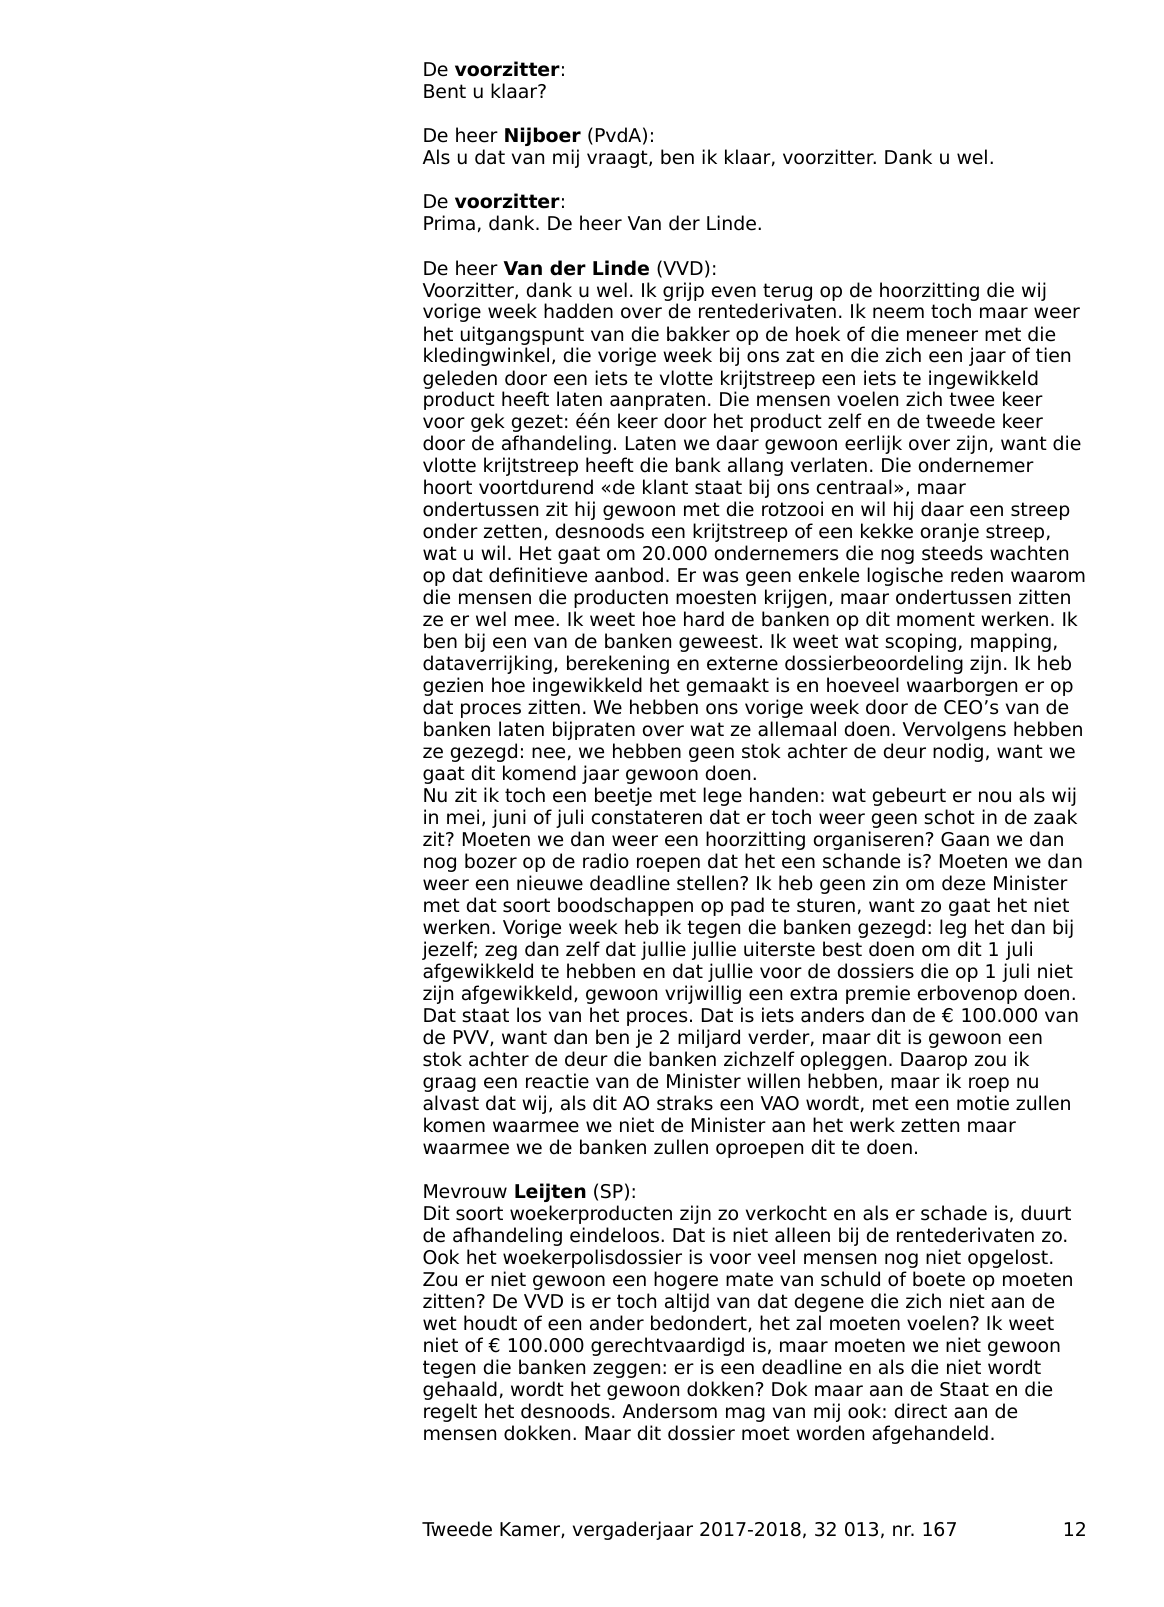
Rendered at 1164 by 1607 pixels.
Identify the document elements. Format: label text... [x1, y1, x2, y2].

text Nu zit ik toch een beetje met lege handen: wat gebeurt er nou als wij in mei, juni of juli constateren dat er toch weer geen schot in de zaak zit? Moeten we dan weer een hoorzitting organiseren? Gaan we dan nog bozer op de radio roepen dat het een schande is? Moeten we dan weer een nieuwe deadline stellen? Ik heb geen zin om deze Minister met dat soort boodschappen op pad te sturen, want zo gaat het niet werken. Vorige week heb ik tegen die banken gezegd: leg het dan bij jezelf; zeg dan zelf dat jullie jullie uiterste best doen om dit 1 juli afgewikkeld te hebben en dat jullie voor de dossiers die op 1 juli niet zijn afgewikkeld, gewoon vrijwillig een extra premie erbovenop doen. Dat staat los van het proces. Dat is iets anders dan de € 100.000 van de PVV, want dan ben je 2 miljard verder, maar dit is gewoon een stok achter de deur die banken zichzelf opleggen. Daarop zou ik graag een reactie van de Minister willen hebben, maar ik roep nu alvast dat wij, als dit AO straks een VAO wordt, met een motie zullen komen waarmee we niet de Minister aan het werk zetten maar waarmee we de banken zullen oproepen dit te doen. [422, 785, 1087, 1159]
text De heer Nijboer (PvdA): [422, 125, 1087, 147]
text Prima, dank. De heer Van der Linde. [422, 213, 1087, 235]
text Voorzitter, dank u wel. Ik grijp even terug op de hoorzitting die wij vorige week hadden over de rentederivaten. Ik neem toch maar weer het uitgangspunt van die bakker op de hoek of die meneer met die kledingwinkel, die vorige week bij ons zat en die zich een jaar of tien geleden door een iets te vlotte krijtstreep een iets te ingewikkeld product heeft laten aanpraten. Die mensen voelen zich twee keer voor gek gezet: één keer door het product zelf en de tweede keer door de afhandeling. Laten we daar gewoon eerlijk over zijn, want die vlotte krijtstreep heeft die bank allang verlaten. Die ondernemer hoort voortdurend «de klant staat bij ons centraal», maar ondertussen zit hij gewoon met die rotzooi en wil hij daar een streep onder zetten, desnoods een krijtstreep of een kekke oranje streep, wat u wil. Het gaat om 20.000 ondernemers die nog steeds wachten op dat definitieve aanbod. Er was geen enkele logische reden waarom die mensen die producten moesten krijgen, maar ondertussen zitten ze er wel mee. Ik weet hoe hard de banken op dit moment werken. Ik ben bij een van de banken geweest. Ik weet wat scoping, mapping, dataverrijking, berekening en externe dossierbeoordeling zijn. Ik heb gezien hoe ingewikkeld het gemaakt is en hoeveel waarborgen er op dat proces zitten. We hebben ons vorige week door de CEO’s van de banken laten bijpraten over wat ze allemaal doen. Vervolgens hebben ze gezegd: nee, we hebben geen stok achter de deur nodig, want we gaat dit komend jaar gewoon doen. [422, 279, 1087, 785]
text Als u dat van mij vraagt, ben ik klaar, voorzitter. Dank u wel. [422, 147, 1087, 169]
text Mevrouw Leijten (SP): [422, 1181, 1087, 1203]
text De heer Van der Linde (VVD): [422, 257, 1087, 279]
text Dit soort woekerproducten zijn zo verkocht en als er schade is, duurt de afhandeling eindeloos. Dat is niet alleen bij de rentederivaten zo. Ook het woekerpolisdossier is voor veel mensen nog niet opgelost. Zou er niet gewoon een hogere mate van schuld of boete op moeten zitten? De VVD is er toch altijd van dat degene die zich niet aan de wet houdt of een ander bedondert, het zal moeten voelen? Ik weet niet of € 100.000 gerechtvaardigd is, maar moeten we niet gewoon tegen die banken zeggen: er is een deadline en als die niet wordt gehaald, wordt het gewoon dokken? Dok maar aan de Staat en die regelt het desnoods. Andersom mag van mij ook: direct aan de mensen dokken. Maar dit dossier moet worden afgehandeld. [422, 1203, 1087, 1444]
text De voorzitter: [422, 59, 1087, 81]
text De voorzitter: [422, 191, 1087, 213]
text Bent u klaar? [422, 81, 1087, 103]
